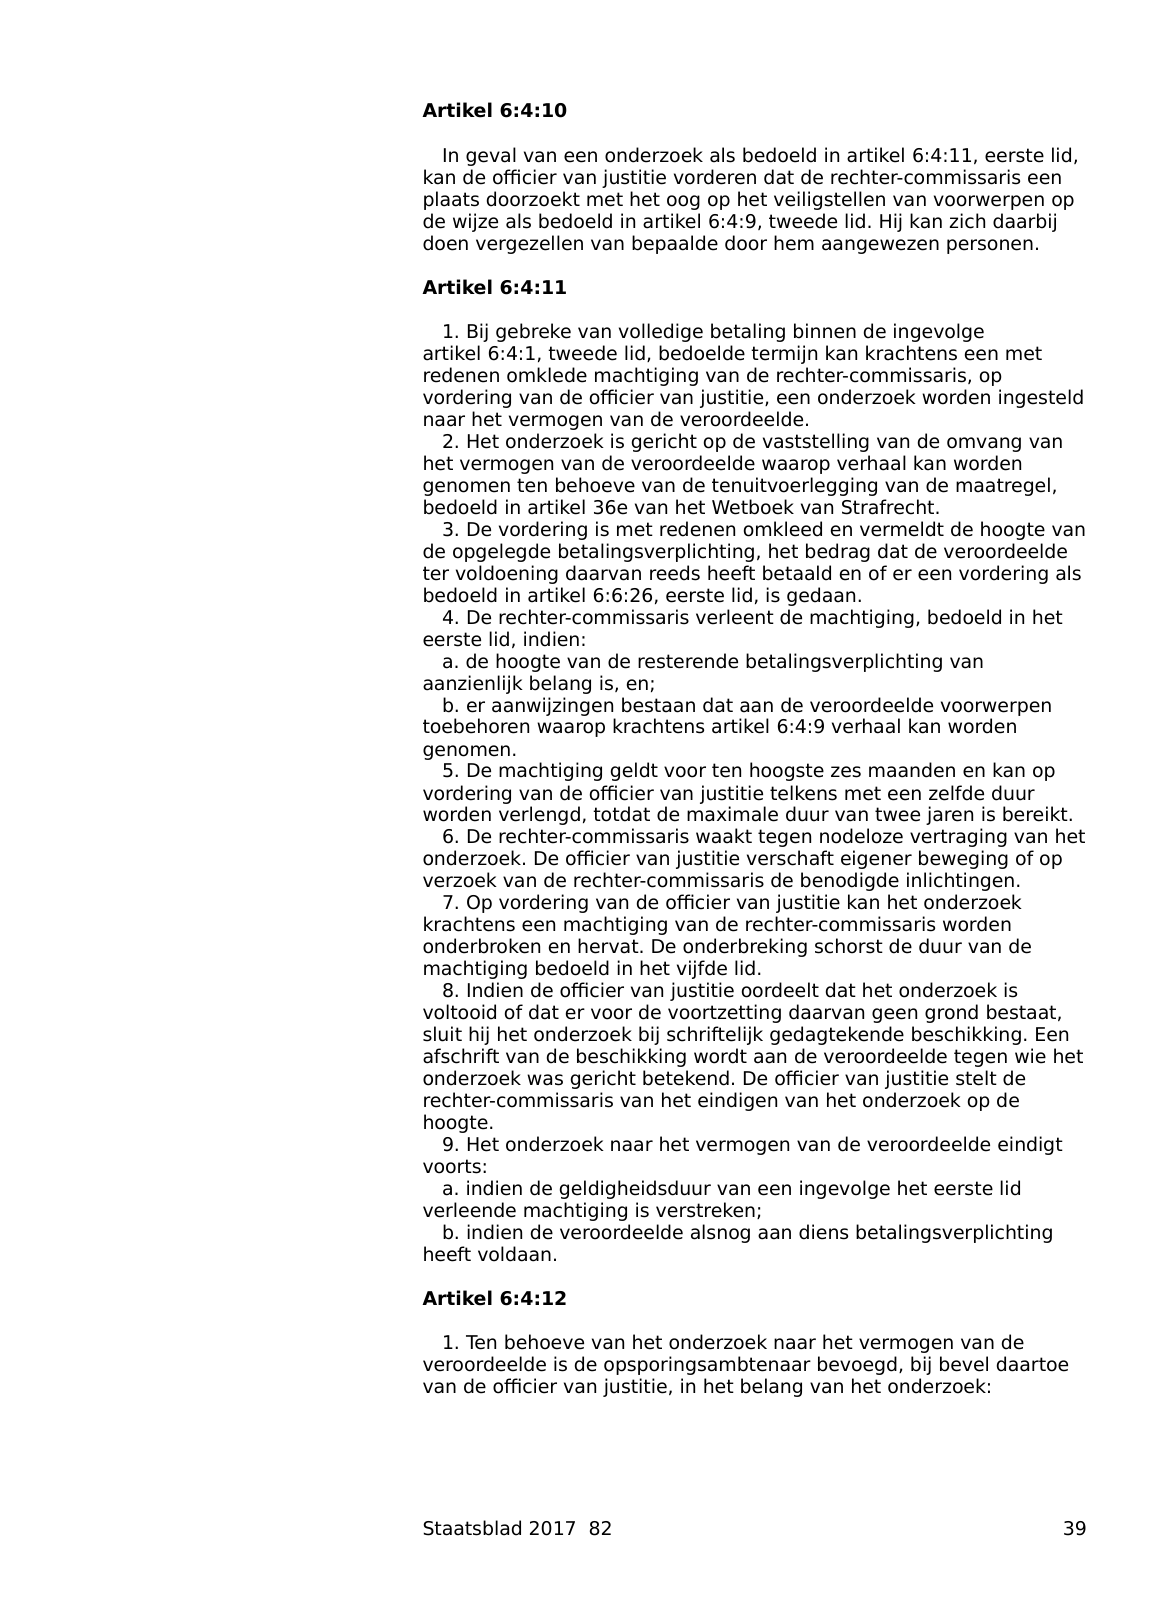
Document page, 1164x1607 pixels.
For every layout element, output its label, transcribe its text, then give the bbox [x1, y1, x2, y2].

text b. indien de veroordeelde alsnog aan diens betalingsverplichting heeft voldaan. [422, 1222, 1087, 1266]
text 6. De rechter-commissaris waakt tegen nodeloze vertraging van het onderzoek. De officier van justitie verschaft eigener beweging of op verzoek van de rechter-commissaris de benodigde inlichtingen. [422, 826, 1087, 892]
text 7. Op vordering van de officier van justitie kan het onderzoek krachtens een machtiging van de rechter-commissaris worden onderbroken en hervat. De onderbreking schorst de duur van de machtiging bedoeld in het vijfde lid. [422, 892, 1087, 980]
text a. indien de geldigheidsduur van een ingevolge het eerste lid verleende machtiging is verstreken; [422, 1178, 1087, 1222]
text 3. De vordering is met redenen omkleed en vermeldt de hoogte van de opgelegde betalingsverplichting, het bedrag dat de veroordeelde ter voldoening daarvan reeds heeft betaald en of er een vordering als bedoeld in artikel 6:6:26, eerste lid, is gedaan. [422, 519, 1087, 607]
subtitle Artikel 6:4:10 [422, 100, 1087, 122]
subtitle Artikel 6:4:12 [422, 1288, 1087, 1310]
text In geval van een onderzoek als bedoeld in artikel 6:4:11, eerste lid, kan de officier van justitie vorderen dat de rechter-commissaris een plaats doorzoekt met het oog op het veiligstellen van voorwerpen op de wijze als bedoeld in artikel 6:4:9, tweede lid. Hij kan zich daarbij doen vergezellen van bepaalde door hem aangewezen personen. [422, 144, 1087, 254]
text 4. De rechter-commissaris verleent de machtiging, bedoeld in het eerste lid, indien: [422, 607, 1087, 651]
text 2. Het onderzoek is gericht op de vaststelling van de omvang van het vermogen van de veroordeelde waarop verhaal kan worden genomen ten behoeve van de tenuitvoerlegging van de maatregel, bedoeld in artikel 36e van het Wetboek van Strafrecht. [422, 431, 1087, 519]
text 1. Ten behoeve van het onderzoek naar het vermogen van de veroordeelde is de opsporingsambtenaar bevoegd, bij bevel daartoe van de officier van justitie, in het belang van het onderzoek: [422, 1332, 1087, 1398]
subtitle Artikel 6:4:11 [422, 277, 1087, 299]
text b. er aanwijzingen bestaan dat aan de veroordeelde voorwerpen toebehoren waarop krachtens artikel 6:4:9 verhaal kan worden genomen. [422, 694, 1087, 760]
text 9. Het onderzoek naar het vermogen van de veroordeelde eindigt voorts: [422, 1134, 1087, 1178]
text 1. Bij gebreke van volledige betaling binnen de ingevolge artikel 6:4:1, tweede lid, bedoelde termijn kan krachtens een met redenen omklede machtiging van de rechter-commissaris, op vordering van de officier van justitie, een onderzoek worden ingesteld naar het vermogen van de veroordeelde. [422, 321, 1087, 431]
text a. de hoogte van de resterende betalingsverplichting van aanzienlijk belang is, en; [422, 651, 1087, 694]
text 5. De machtiging geldt voor ten hoogste zes maanden en kan op vordering van de officier van justitie telkens met een zelfde duur worden verlengd, totdat de maximale duur van twee jaren is bereikt. [422, 760, 1087, 826]
text 8. Indien de officier van justitie oordeelt dat het onderzoek is voltooid of dat er voor de voortzetting daarvan geen grond bestaat, sluit hij het onderzoek bij schriftelijk gedagtekende beschikking. Een afschrift van de beschikking wordt aan de veroordeelde tegen wie het onderzoek was gericht betekend. De officier van justitie stelt de rechter-commissaris van het eindigen van het onderzoek op de hoogte. [422, 980, 1087, 1134]
